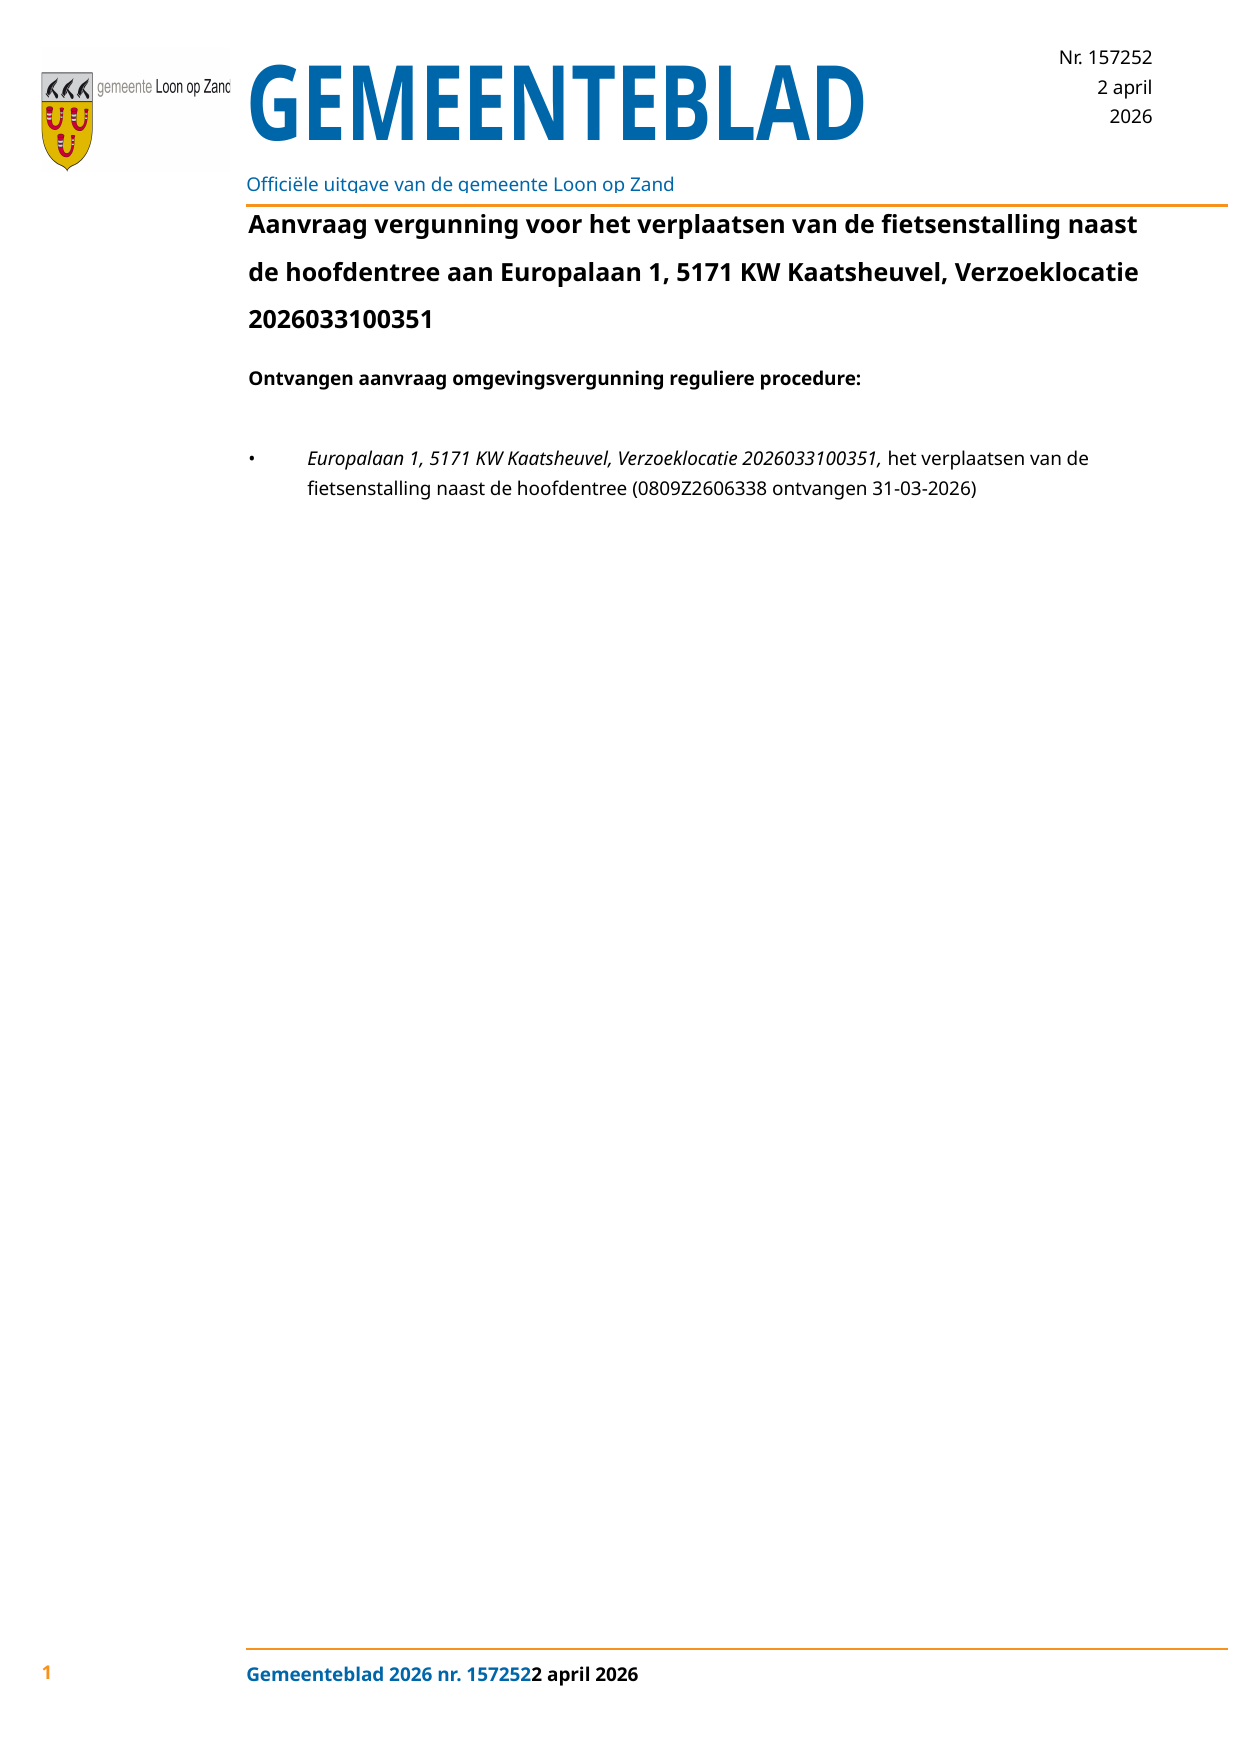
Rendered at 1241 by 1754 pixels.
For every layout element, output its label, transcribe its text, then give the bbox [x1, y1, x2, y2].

text Ontvangen aanvraag omgevingsvergunning reguliere procedure: [248, 366, 1152, 391]
text Aanvraag vergunning voor het verplaatsen van de fietsenstalling naast de hoofdentree aan Europalaan 1, 5171 KW Kaatsheuvel, Verzoeklocatie 2026033100351 [248, 207, 1152, 336]
picture [41, 47, 231, 172]
list Europalaan 1, 5171 KW Kaatsheuvel, Verzoeklocatie 2026033100351, het verplaatsen van de fietsenstalling naast de hoofdentree (0809Z2606338 ontvangen 31-03-2026) [248, 446, 1152, 501]
